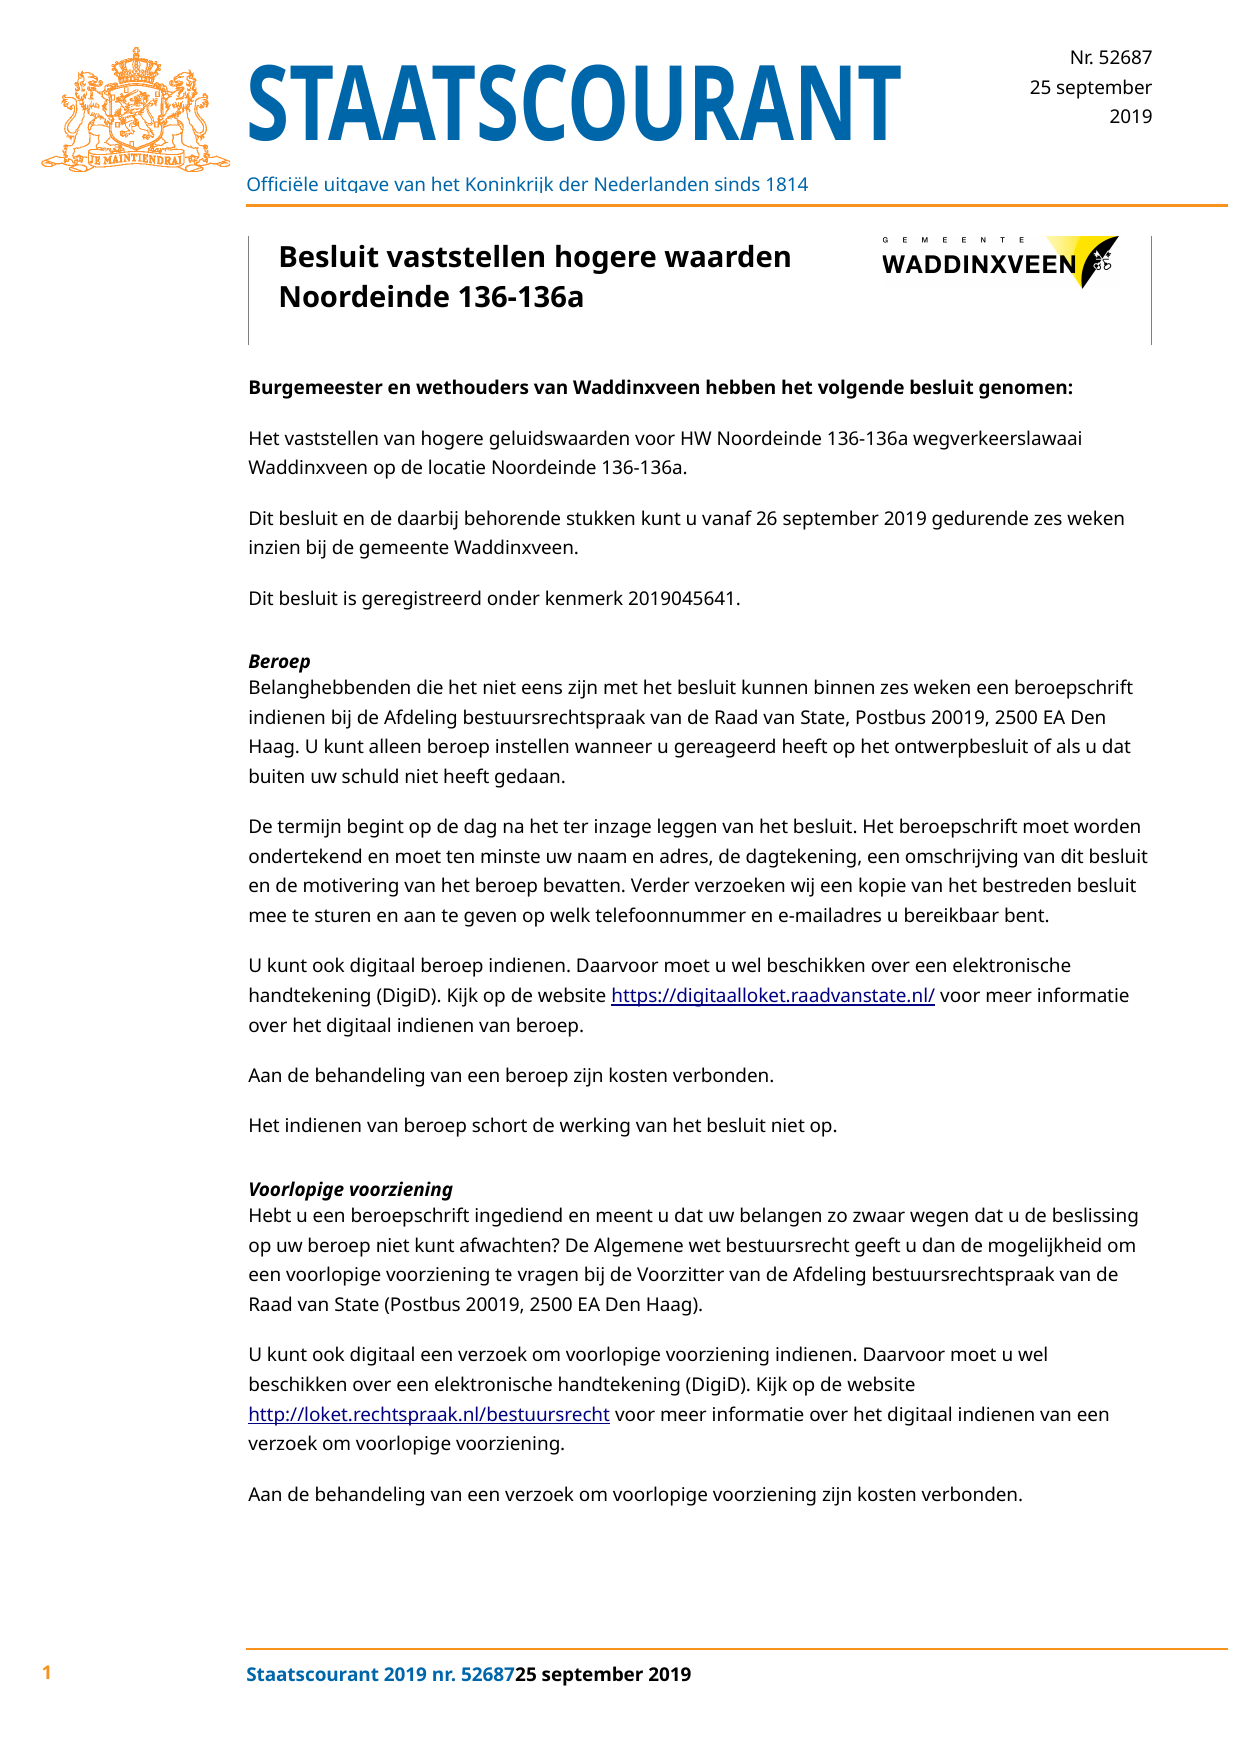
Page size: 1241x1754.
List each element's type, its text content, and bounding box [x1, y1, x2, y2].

text Beroep [248, 649, 1152, 674]
text Hebt u een beroepschrift ingediend en meent u dat uw belangen zo zwaar wegen dat u de beslissing op uw beroep niet kunt afwachten? De Algemene wet bestuursrecht geeft u dan de mogelijkheid om een voorlopige voorziening te vragen bij de Voorzitter van de Afdeling bestuursrechtspraak van de Raad van State (Postbus 20019, 2500 EA Den Haag). [248, 1202, 1152, 1317]
text Dit besluit is geregistreerd onder kenmerk 2019045641. [248, 585, 1152, 610]
table_header Besluit vaststellen hogere waarden Noordeinde 136-136a [249, 236, 850, 345]
text Aan de behandeling van een beroep zijn kosten verbonden. [248, 1062, 1152, 1088]
text Dit besluit en de daarbij behorende stukken kunt u vanaf 26 september 2019 gedurende zes weken inzien bij de gemeente Waddinxveen. [248, 505, 1152, 560]
table_header [850, 236, 1151, 345]
picture [882, 236, 1119, 289]
text Belanghebbenden die het niet eens zijn met het besluit kunnen binnen zes weken een beroepschrift indienen bij de Afdeling bestuursrechtspraak van de Raad van State, Postbus 20019, 2500 EA Den Haag. U kunt alleen beroep instellen wanneer u gereageerd heeft op het ontwerpbesluit of als u dat buiten uw schuld niet heeft gedaan. [248, 674, 1152, 789]
text Voorlopige voorziening [248, 1177, 1152, 1202]
text Het indienen van beroep schort de werking van het besluit niet op. [248, 1113, 1152, 1138]
text De termijn begint op de dag na het ter inzage leggen van het besluit. Het beroepschrift moet worden ondertekend en moet ten minste uw naam en adres, de dagtekening, een omschrijving van dit besluit en de motivering van het beroep bevatten. Verder verzoeken wij een kopie van het bestreden besluit mee te sturen en aan te geven op welk telefoonnummer en e-mailadres u bereikbaar bent. [248, 813, 1152, 928]
text Aan de behandeling van een verzoek om voorlopige voorziening zijn kosten verbonden. [248, 1481, 1152, 1506]
picture [41, 47, 231, 172]
text U kunt ook digitaal een verzoek om voorlopige voorziening indienen. Daarvoor moet u wel beschikken over een elektronische handtekening (DigiD). Kijk op de website http://loket.rechtspraak.nl/bestuursrecht voor meer informatie over het digitaal indienen van een verzoek om voorlopige voorziening. [248, 1342, 1152, 1456]
text Het vaststellen van hogere geluidswaarden voor HW Noordeinde 136-136a wegverkeerslawaai Waddinxveen op de locatie Noordeinde 136-136a. [248, 425, 1152, 480]
text Burgemeester en wethouders van Waddinxveen hebben het volgende besluit genomen: [248, 374, 1152, 400]
text U kunt ook digitaal beroep indienen. Daarvoor moet u wel beschikken over een elektronische handtekening (DigiD). Kijk op de website https://digitaalloket.raadvanstate.nl/ voor meer informatie over het digitaal indienen van beroep. [248, 953, 1152, 1038]
